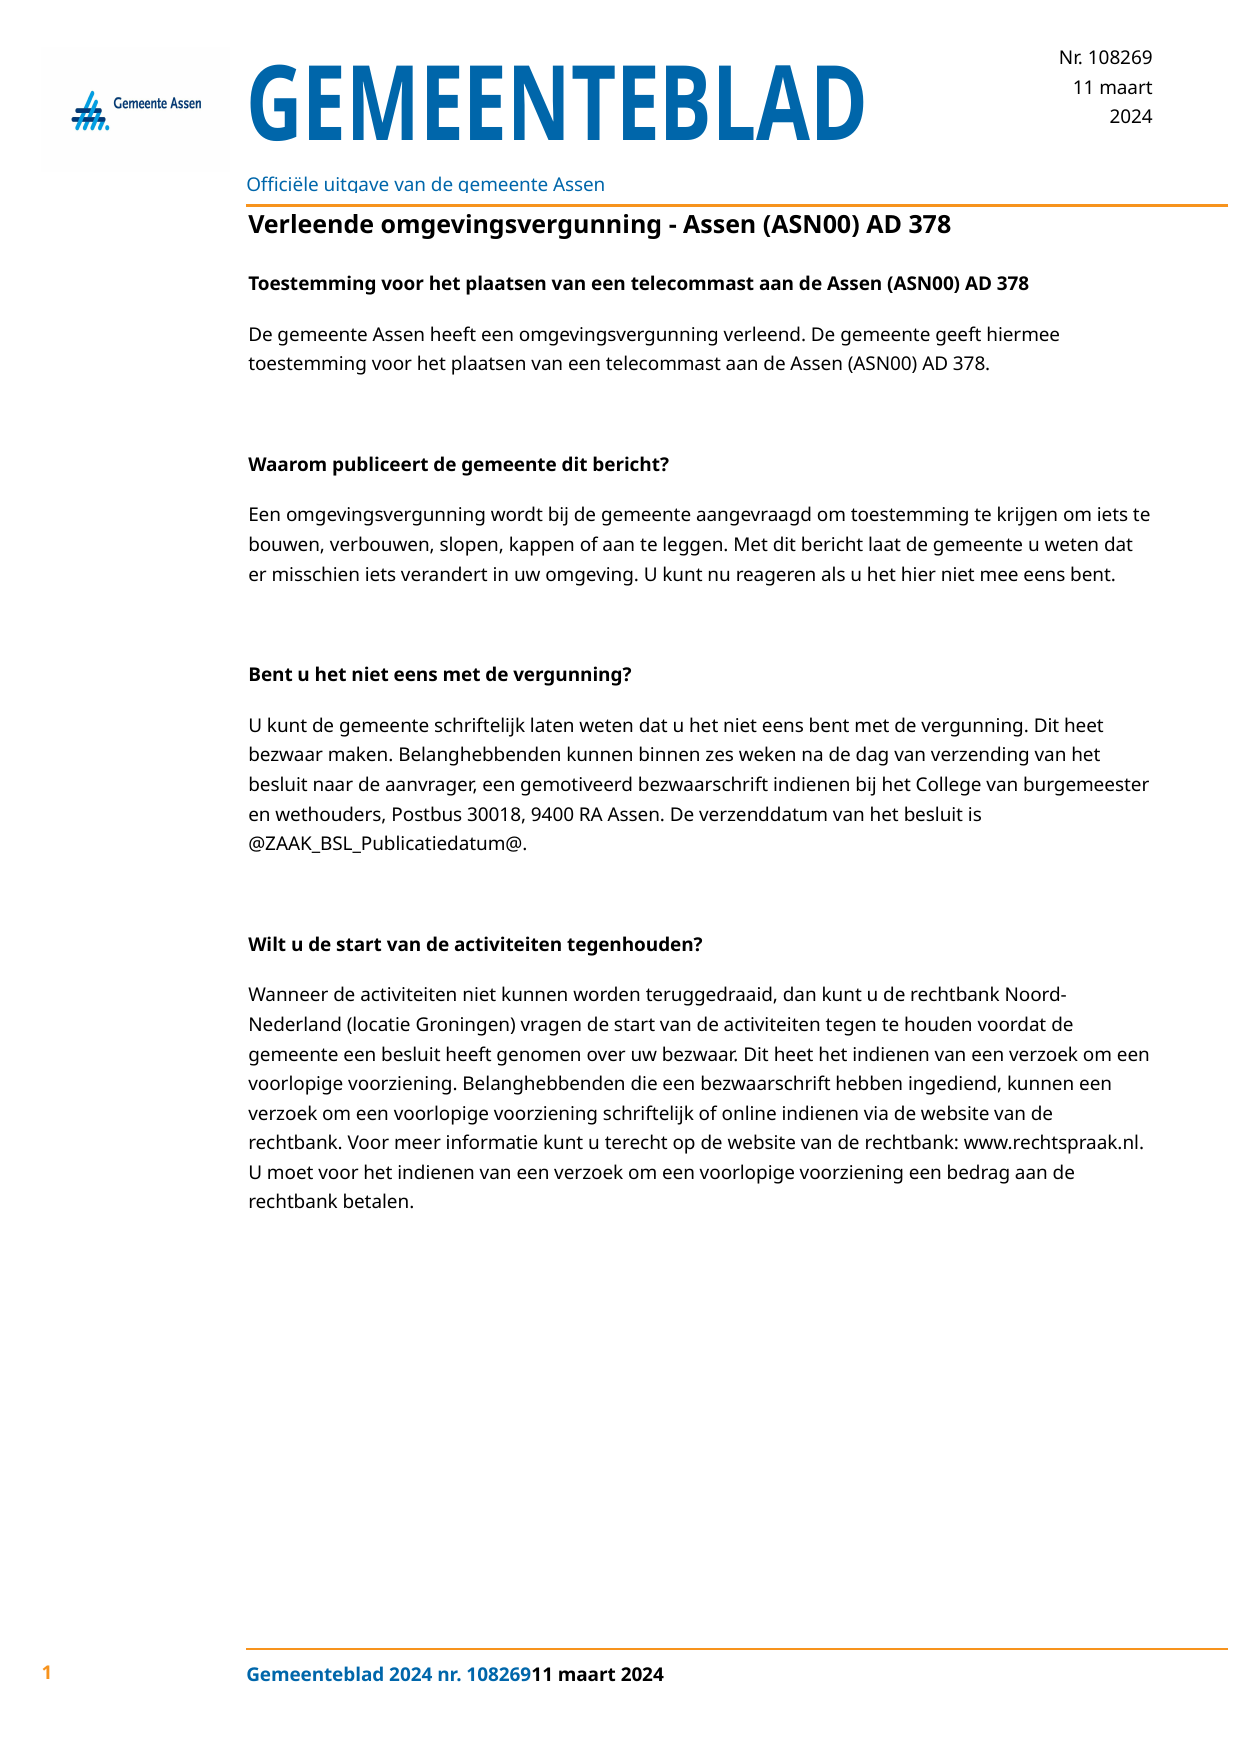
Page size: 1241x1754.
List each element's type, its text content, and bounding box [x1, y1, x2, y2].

text U kunt de gemeente schriftelijk laten weten dat u het niet eens bent met de vergunning. Dit heet bezwaar maken. Belanghebbenden kunnen binnen zes weken na de dag van verzending van het besluit naar de aanvrager, een gemotiveerd bezwaarschrift indienen bij het College van burgemeester en wethouders, Postbus 30018, 9400 RA Assen. De verzenddatum van het besluit is @ZAAK_BSL_Publicatiedatum@. [248, 712, 1152, 856]
text De gemeente Assen heeft een omgevingsvergunning verleend. De gemeente geeft hiermee toestemming voor het plaatsen van een telecommast aan de Assen (ASN00) AD 378. [248, 321, 1152, 376]
text Verleende omgevingsvergunning - Assen (ASN00) AD 378 [248, 207, 1152, 241]
text Wanneer de activiteiten niet kunnen worden teruggedraaid, dan kunt u de rechtbank Noord-Nederland (locatie Groningen) vragen de start van de activiteiten tegen te houden voordat de gemeente een besluit heeft genomen over uw bezwaar. Dit heet het indienen van een verzoek om een voorlopige voorziening. Belanghebbenden die een bezwaarschrift hebben ingediend, kunnen een verzoek om een voorlopige voorziening schriftelijk of online indienen via de website van de rechtbank. Voor meer informatie kunt u terecht op de website van de rechtbank: www.rechtspraak.nl. U moet voor het indienen van een verzoek om een voorlopige voorziening een bedrag aan de rechtbank betalen. [248, 982, 1152, 1214]
text Een omgevingsvergunning wordt bij de gemeente aangevraagd om toestemming te krijgen om iets te bouwen, verbouwen, slopen, kappen of aan te leggen. Met dit bericht laat de gemeente u weten dat er misschien iets verandert in uw omgeving. U kunt nu reageren als u het hier niet mee eens bent. [248, 502, 1152, 586]
picture [41, 47, 231, 172]
text Waarom publiceert de gemeente dit bericht? [248, 451, 1152, 477]
text Bent u het niet eens met de vergunning? [248, 662, 1152, 687]
text Toestemming voor het plaatsen van een telecommast aan de Assen (ASN00) AD 378 [248, 270, 1152, 296]
text Wilt u de start van de activiteiten tegenhouden? [248, 931, 1152, 957]
